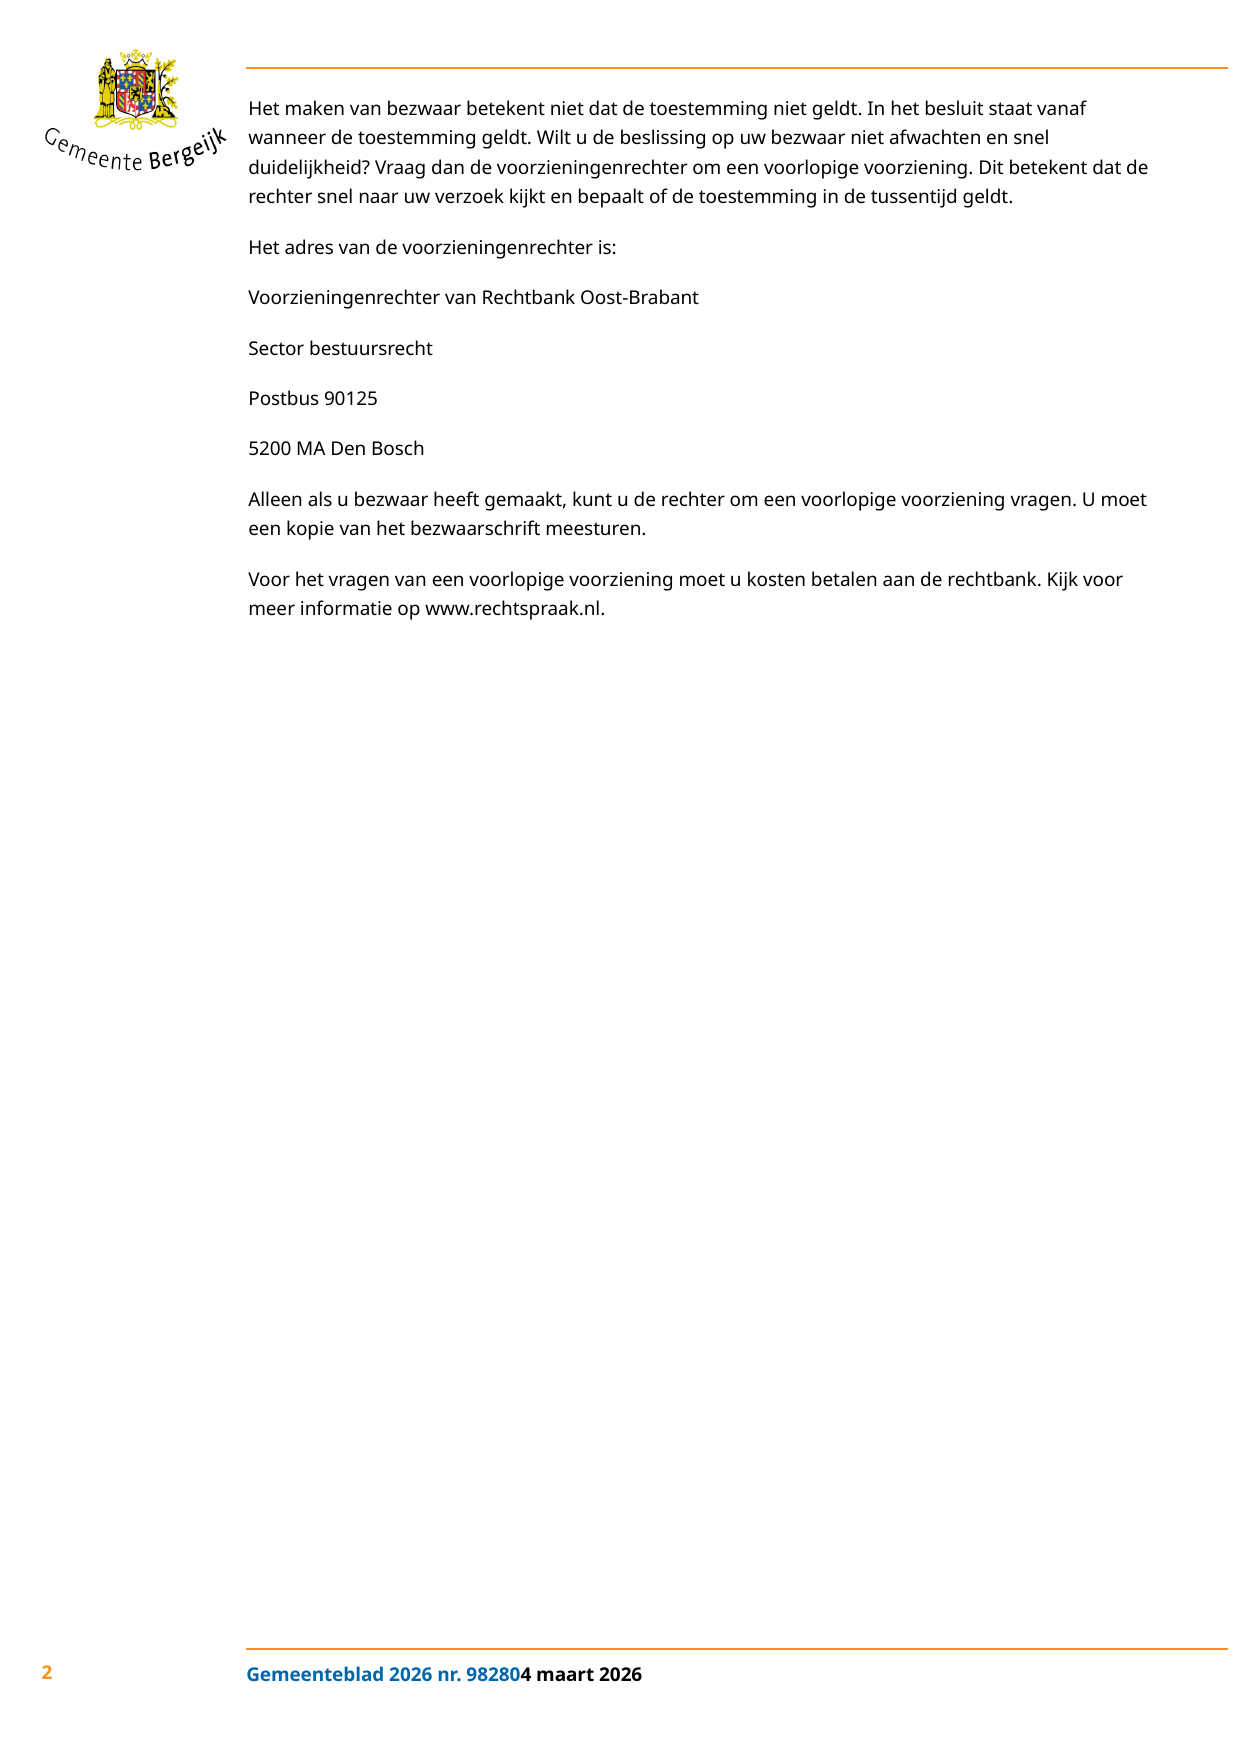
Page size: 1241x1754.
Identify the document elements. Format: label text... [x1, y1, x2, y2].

text Postbus 90125 [248, 385, 1152, 411]
picture [41, 47, 231, 172]
text 5200 MA Den Bosch [248, 436, 1152, 461]
text Het maken van bezwaar betekent niet dat de toestemming niet geldt. In het besluit staat vanaf wanneer de toestemming geldt. Wilt u de beslissing op uw bezwaar niet afwachten en snel duidelijkheid? Vraag dan de voorzieningenrechter om een voorlopige voorziening. Dit betekent dat de rechter snel naar uw verzoek kijkt en bepaalt of de toestemming in de tussentijd geldt. [248, 95, 1152, 209]
text Voor het vragen van een voorlopige voorziening moet u kosten betalen aan de rechtbank. Kijk voor meer informatie op www.rechtspraak.nl. [248, 566, 1152, 621]
text Sector bestuursrecht [248, 335, 1152, 361]
text Alleen als u bezwaar heeft gemaakt, kunt u de rechter om een voorlopige voorziening vragen. U moet een kopie van het bezwaarschrift meesturen. [248, 486, 1152, 541]
text Het adres van de voorzieningenrechter is: [248, 234, 1152, 260]
text Voorzieningenrechter van Rechtbank Oost-Brabant [248, 284, 1152, 310]
